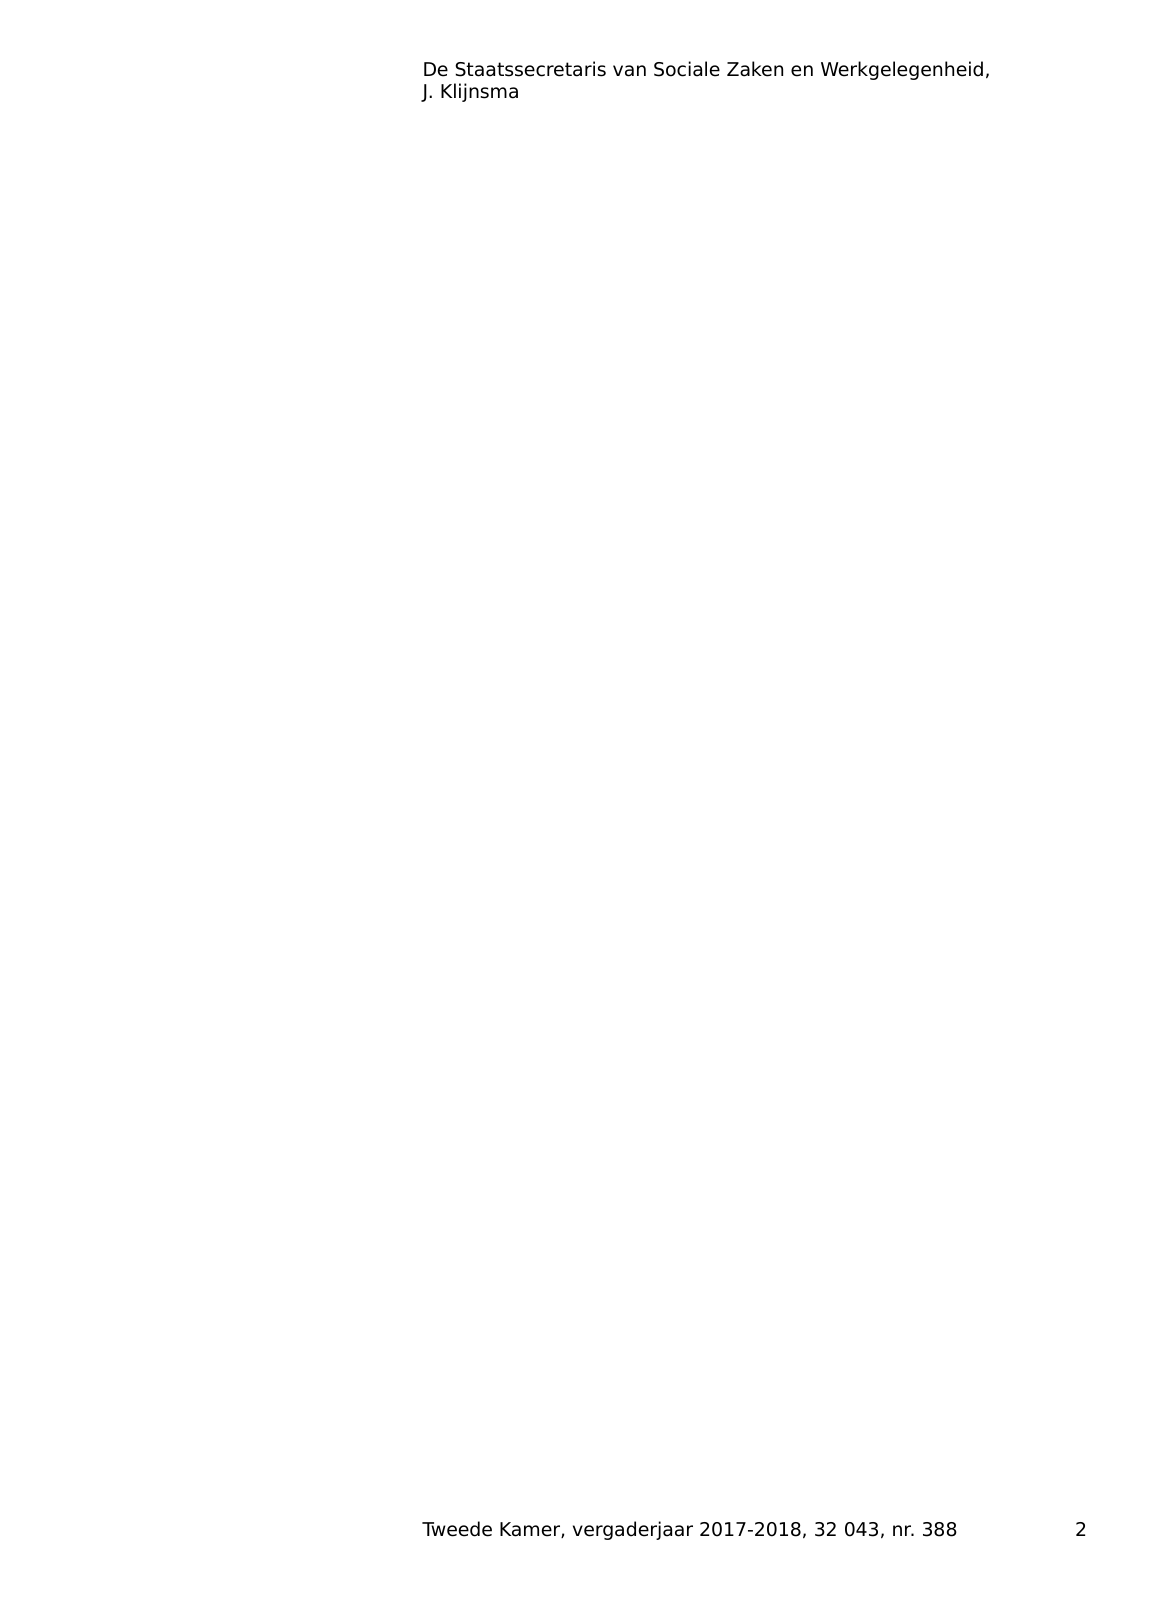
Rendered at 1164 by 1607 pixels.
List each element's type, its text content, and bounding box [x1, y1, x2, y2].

text De Staatssecretaris van Sociale Zaken en Werkgelegenheid, J. Klijnsma [422, 59, 1087, 103]
